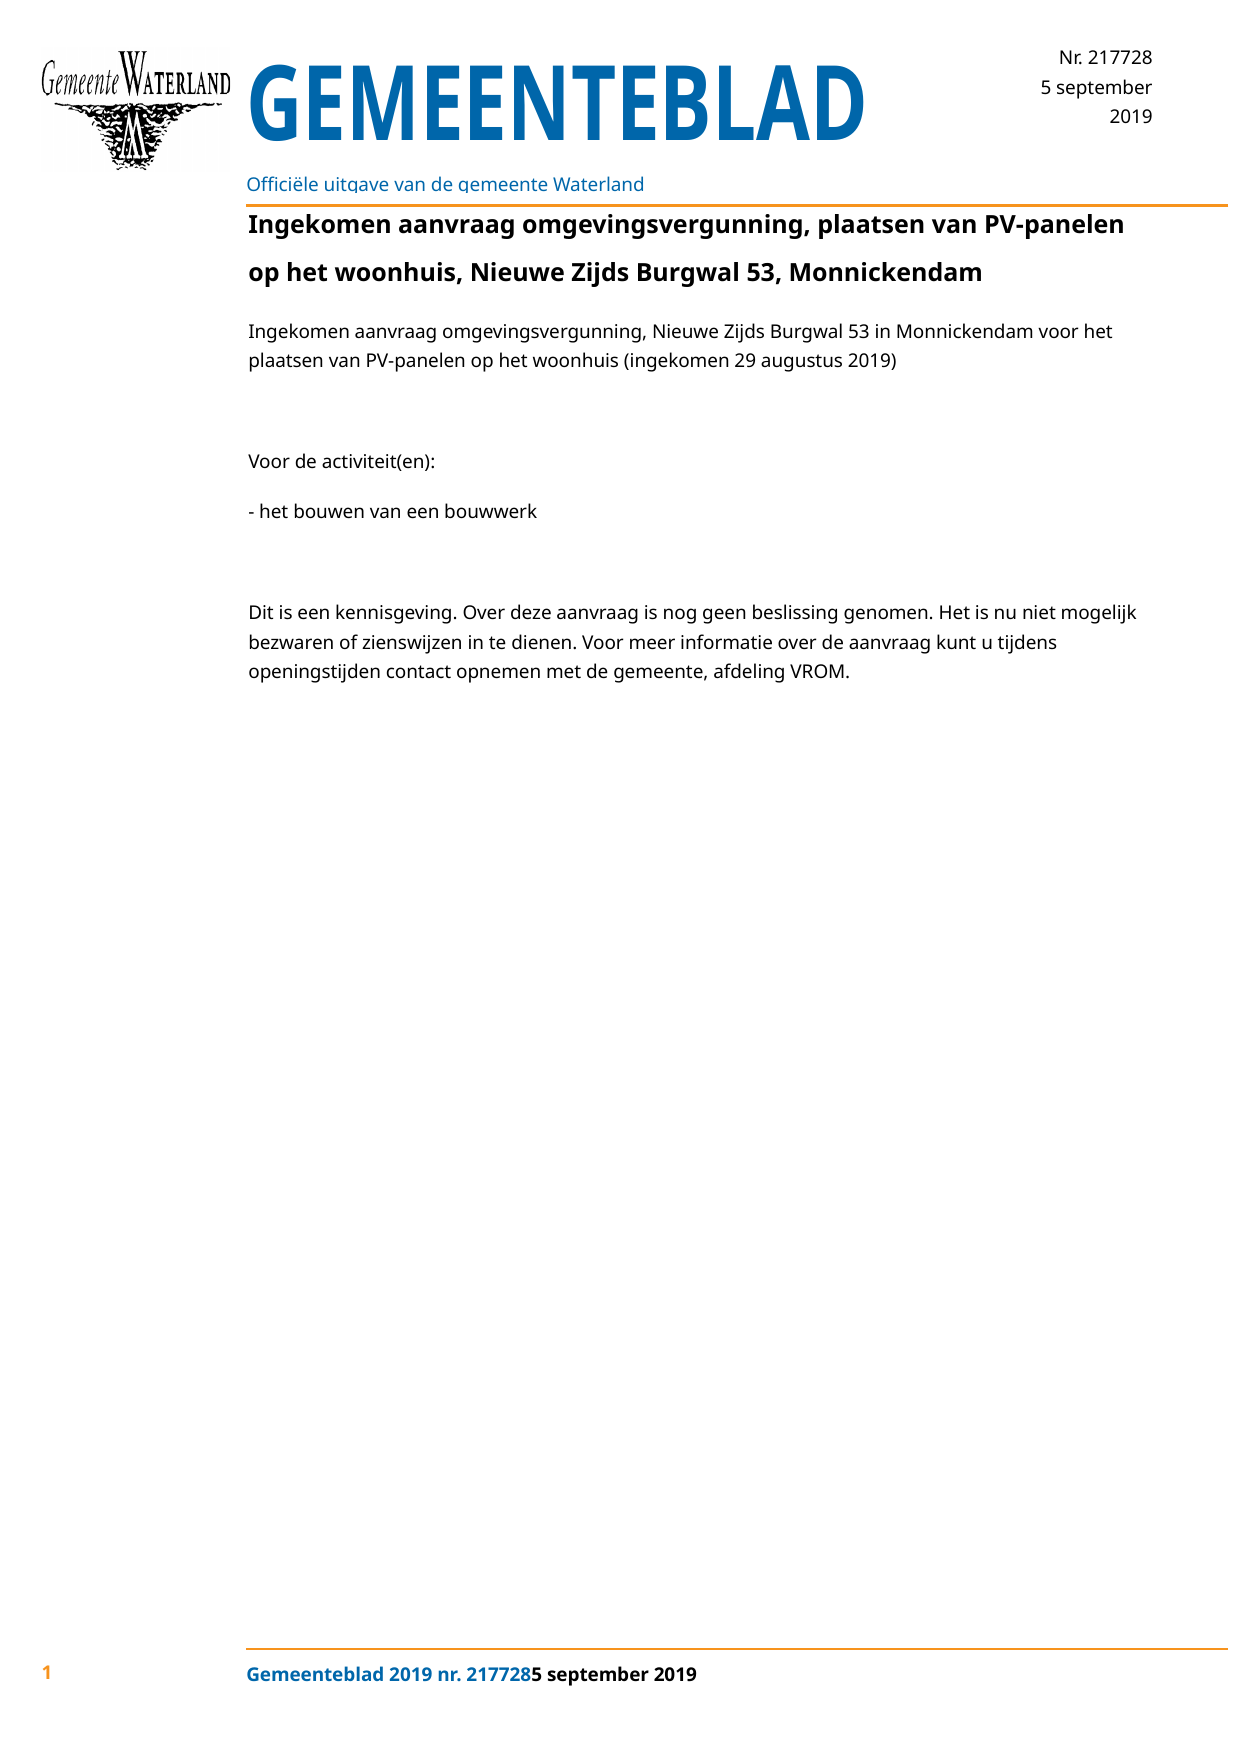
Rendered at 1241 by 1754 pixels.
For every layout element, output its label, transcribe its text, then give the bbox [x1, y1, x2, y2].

picture [41, 47, 231, 172]
text - het bouwen van een bouwwerk [248, 499, 1152, 524]
text Ingekomen aanvraag omgevingsvergunning, plaatsen van PV-panelen op het woonhuis, Nieuwe Zijds Burgwal 53, Monnickendam [248, 207, 1152, 288]
text Dit is een kennisgeving. Over deze aanvraag is nog geen beslissing genomen. Het is nu niet mogelijk bezwaren of zienswijzen in te dienen. Voor meer informatie over de aanvraag kunt u tijdens openingstijden contact opnemen met de gemeente, afdeling VROM. [248, 599, 1152, 684]
text Voor de activiteit(en): [248, 448, 1152, 474]
text Ingekomen aanvraag omgevingsvergunning, Nieuwe Zijds Burgwal 53 in Monnickendam voor het plaatsen van PV-panelen op het woonhuis (ingekomen 29 augustus 2019) [248, 318, 1152, 373]
